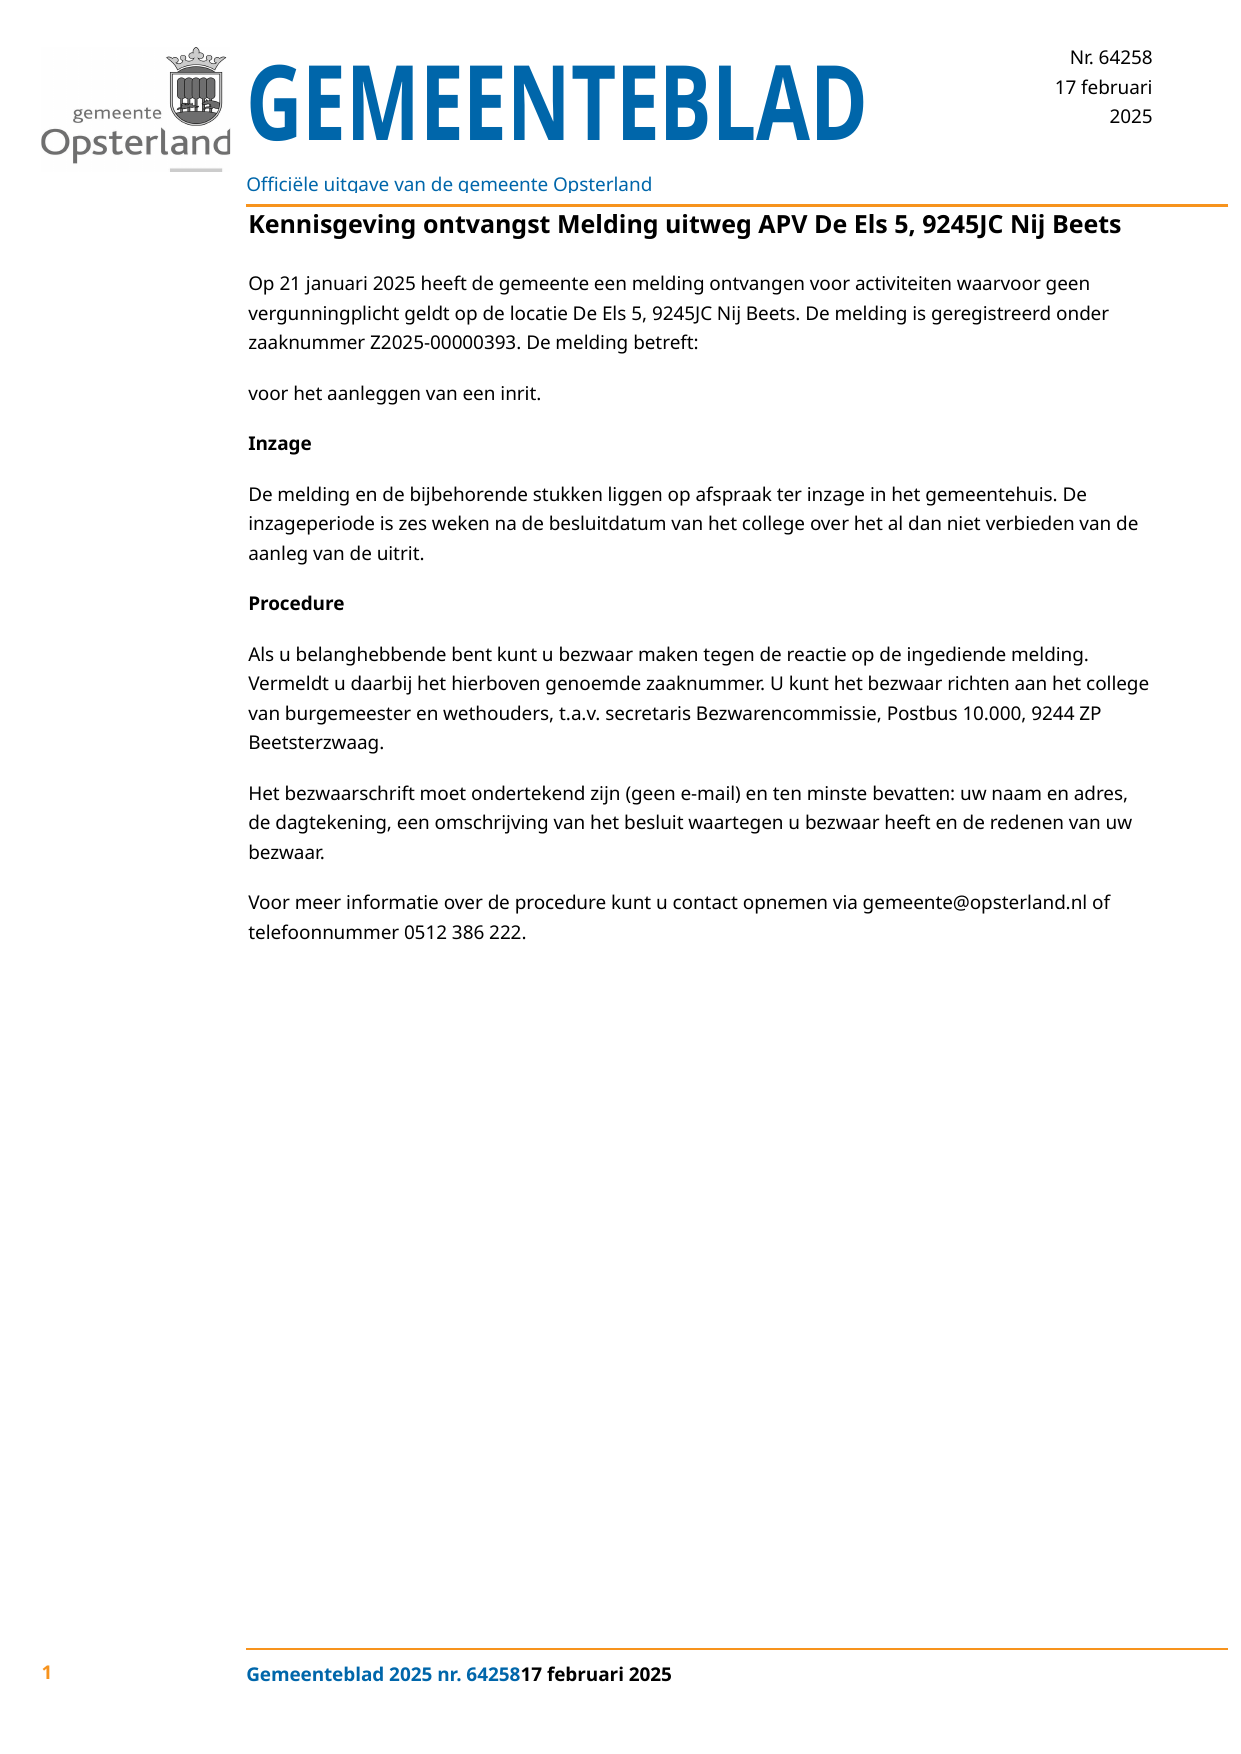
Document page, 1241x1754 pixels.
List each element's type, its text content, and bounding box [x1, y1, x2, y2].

text Voor meer informatie over de procedure kunt u contact opnemen via gemeente@opsterland.nl of telefoonnummer 0512 386 222. [248, 889, 1152, 945]
text De melding en de bijbehorende stukken liggen op afspraak ter inzage in het gemeentehuis. De inzageperiode is zes weken na de besluitdatum van het college over het al dan niet verbieden van de aanleg van de uitrit. [248, 481, 1152, 566]
text Op 21 januari 2025 heeft de gemeente een melding ontvangen voor activiteiten waarvoor geen vergunningplicht geldt op de locatie De Els 5, 9245JC Nij Beets. De melding is geregistreerd onder zaaknummer Z2025-00000393. De melding betreft: [248, 270, 1152, 355]
text voor het aanleggen van een inrit. [248, 380, 1152, 406]
text Als u belanghebbende bent kunt u bezwaar maken tegen de reactie op de ingediende melding. Vermeldt u daarbij het hierboven genoemde zaaknummer. U kunt het bezwaar richten aan het college van burgemeester en wethouders, t.a.v. secretaris Bezwarencommissie, Postbus 10.000, 9244 ZP Beetsterzwaag. [248, 641, 1152, 755]
text Het bezwaarschrift moet ondertekend zijn (geen e-mail) en ten minste bevatten: uw naam en adres, de dagtekening, een omschrijving van het besluit waartegen u bezwaar heeft en de redenen van uw bezwaar. [248, 780, 1152, 865]
picture [41, 47, 231, 172]
text Inzage [248, 430, 1152, 456]
text Procedure [248, 590, 1152, 616]
text Kennisgeving ontvangst Melding uitweg APV De Els 5, 9245JC Nij Beets [248, 207, 1152, 241]
